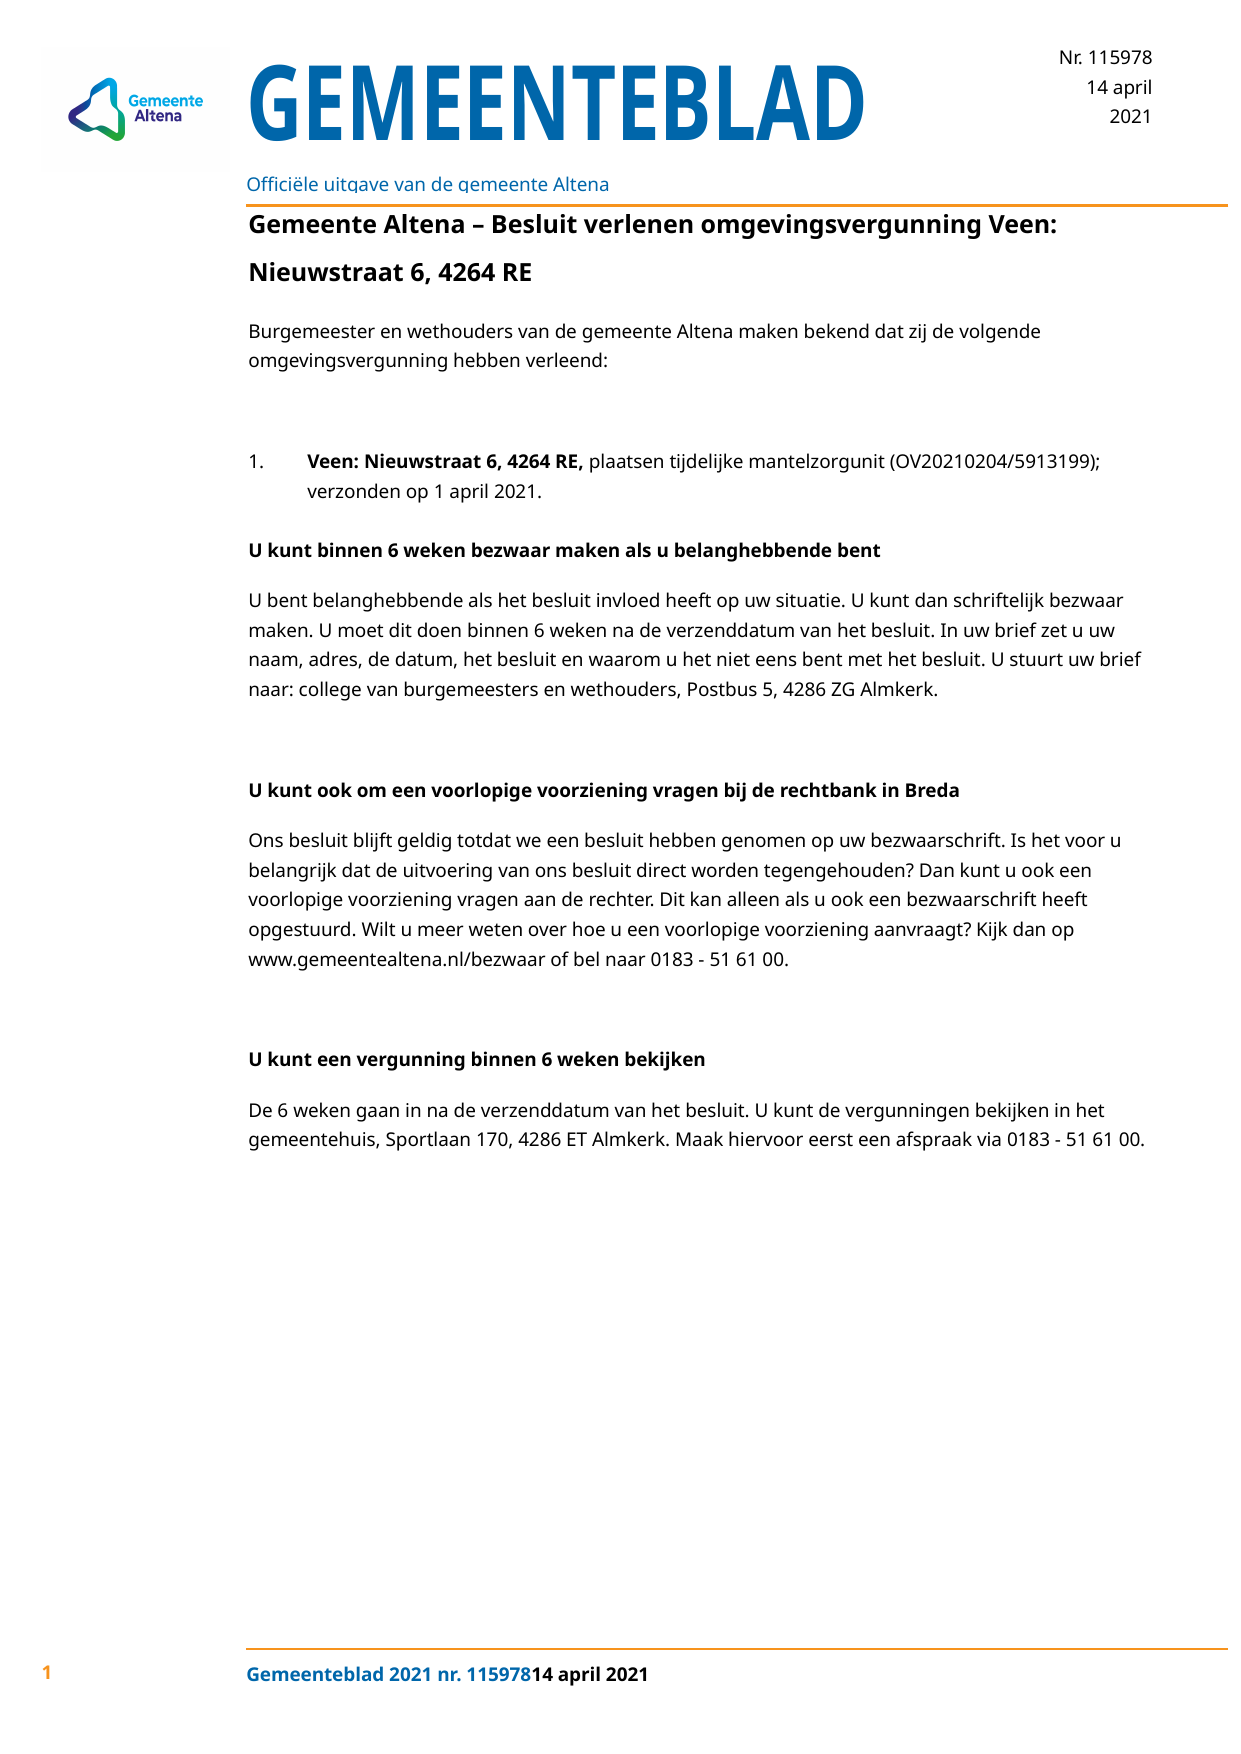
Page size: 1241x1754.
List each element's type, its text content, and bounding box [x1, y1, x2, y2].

text U kunt ook om een voorlopige voorziening vragen bij de rechtbank in Breda [248, 777, 1152, 803]
text De 6 weken gaan in na de verzenddatum van het besluit. U kunt de vergunningen bekijken in het gemeentehuis, Sportlaan 170, 4286 ET Almkerk. Maak hiervoor eerst een afspraak via 0183 - 51 61 00. [248, 1097, 1152, 1152]
picture [41, 47, 231, 172]
text Burgemeester en wethouders van de gemeente Altena maken bekend dat zij de volgende omgevingsvergunning hebben verleend: [248, 318, 1152, 373]
text Gemeente Altena – Besluit verlenen omgevingsvergunning Veen: Nieuwstraat 6, 4264 RE [248, 207, 1152, 288]
text Ons besluit blijft geldig totdat we een besluit hebben genomen op uw bezwaarschrift. Is het voor u belangrijk dat de uitvoering van ons besluit direct worden tegengehouden? Dan kunt u ook een voorlopige voorziening vragen aan de rechter. Dit kan alleen als u ook een bezwaarschrift heeft opgestuurd. Wilt u meer weten over hoe u een voorlopige voorziening aanvraagt? Kijk dan op www.gemeentealtena.nl/bezwaar of bel naar 0183 - 51 61 00. [248, 827, 1152, 972]
list Veen: Nieuwstraat 6, 4264 RE, plaatsen tijdelijke mantelzorgunit (OV20210204/5913199); verzonden op 1 april 2021. [248, 448, 1152, 504]
text U kunt een vergunning binnen 6 weken bekijken [248, 1047, 1152, 1072]
text U bent belanghebbende als het besluit invloed heeft op uw situatie. U kunt dan schriftelijk bezwaar maken. U moet dit doen binnen 6 weken na de verzenddatum van het besluit. In uw brief zet u uw naam, adres, de datum, het besluit en waarom u het niet eens bent met het besluit. U stuurt uw brief naar: college van burgemeesters en wethouders, Postbus 5, 4286 ZG Almkerk. [248, 587, 1152, 702]
text U kunt binnen 6 weken bezwaar maken als u belanghebbende bent [248, 537, 1152, 563]
